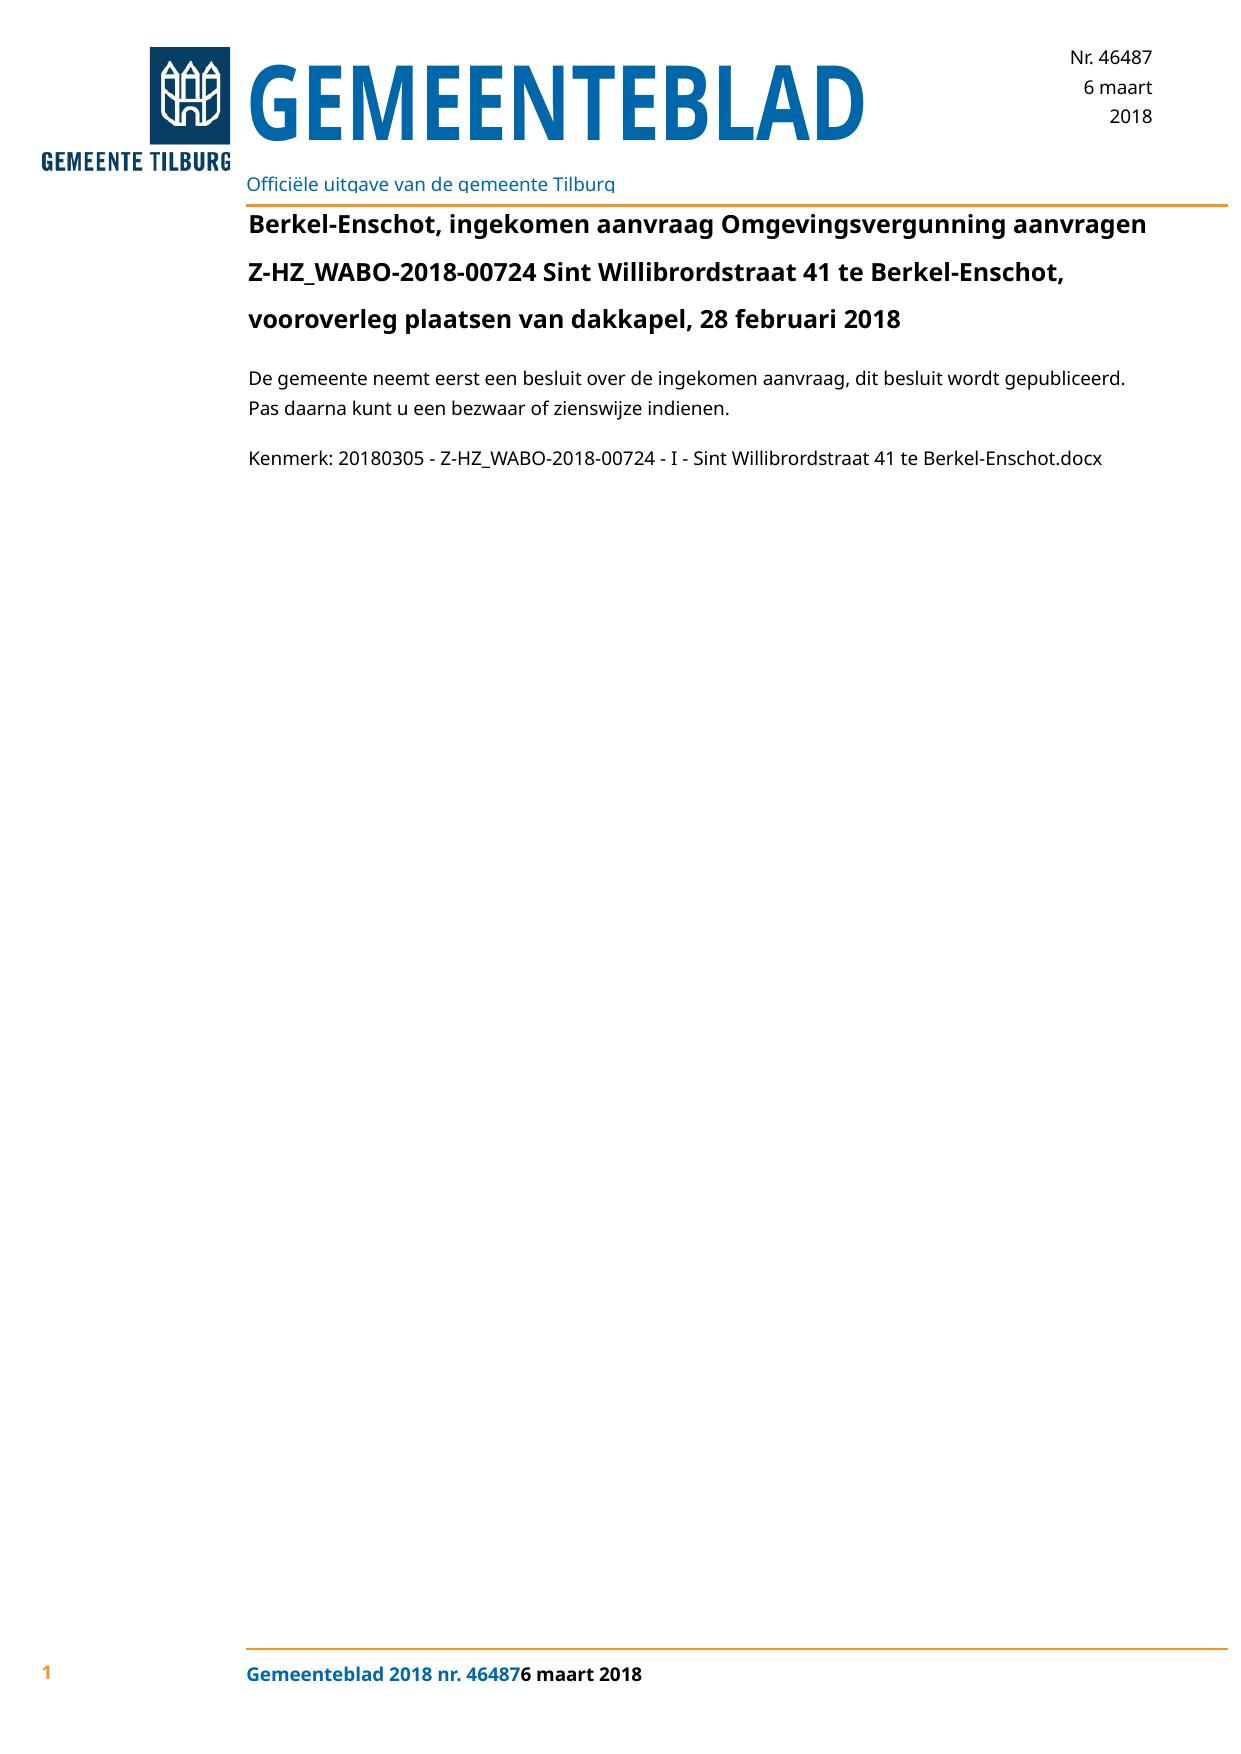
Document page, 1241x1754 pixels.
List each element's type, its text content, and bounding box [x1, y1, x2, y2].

text Kenmerk: 20180305 - Z-HZ_WABO-2018-00724 - I - Sint Willibrordstraat 41 te Berkel-Enschot.docx [248, 446, 1152, 471]
picture [41, 47, 231, 172]
text De gemeente neemt eerst een besluit over de ingekomen aanvraag, dit besluit wordt gepubliceerd. Pas daarna kunt u een bezwaar of zienswijze indienen. [248, 366, 1152, 421]
text Berkel-Enschot, ingekomen aanvraag Omgevingsvergunning aanvragen Z-HZ_WABO-2018-00724 Sint Willibrordstraat 41 te Berkel-Enschot, vooroverleg plaatsen van dakkapel, 28 februari 2018 [248, 207, 1152, 336]
